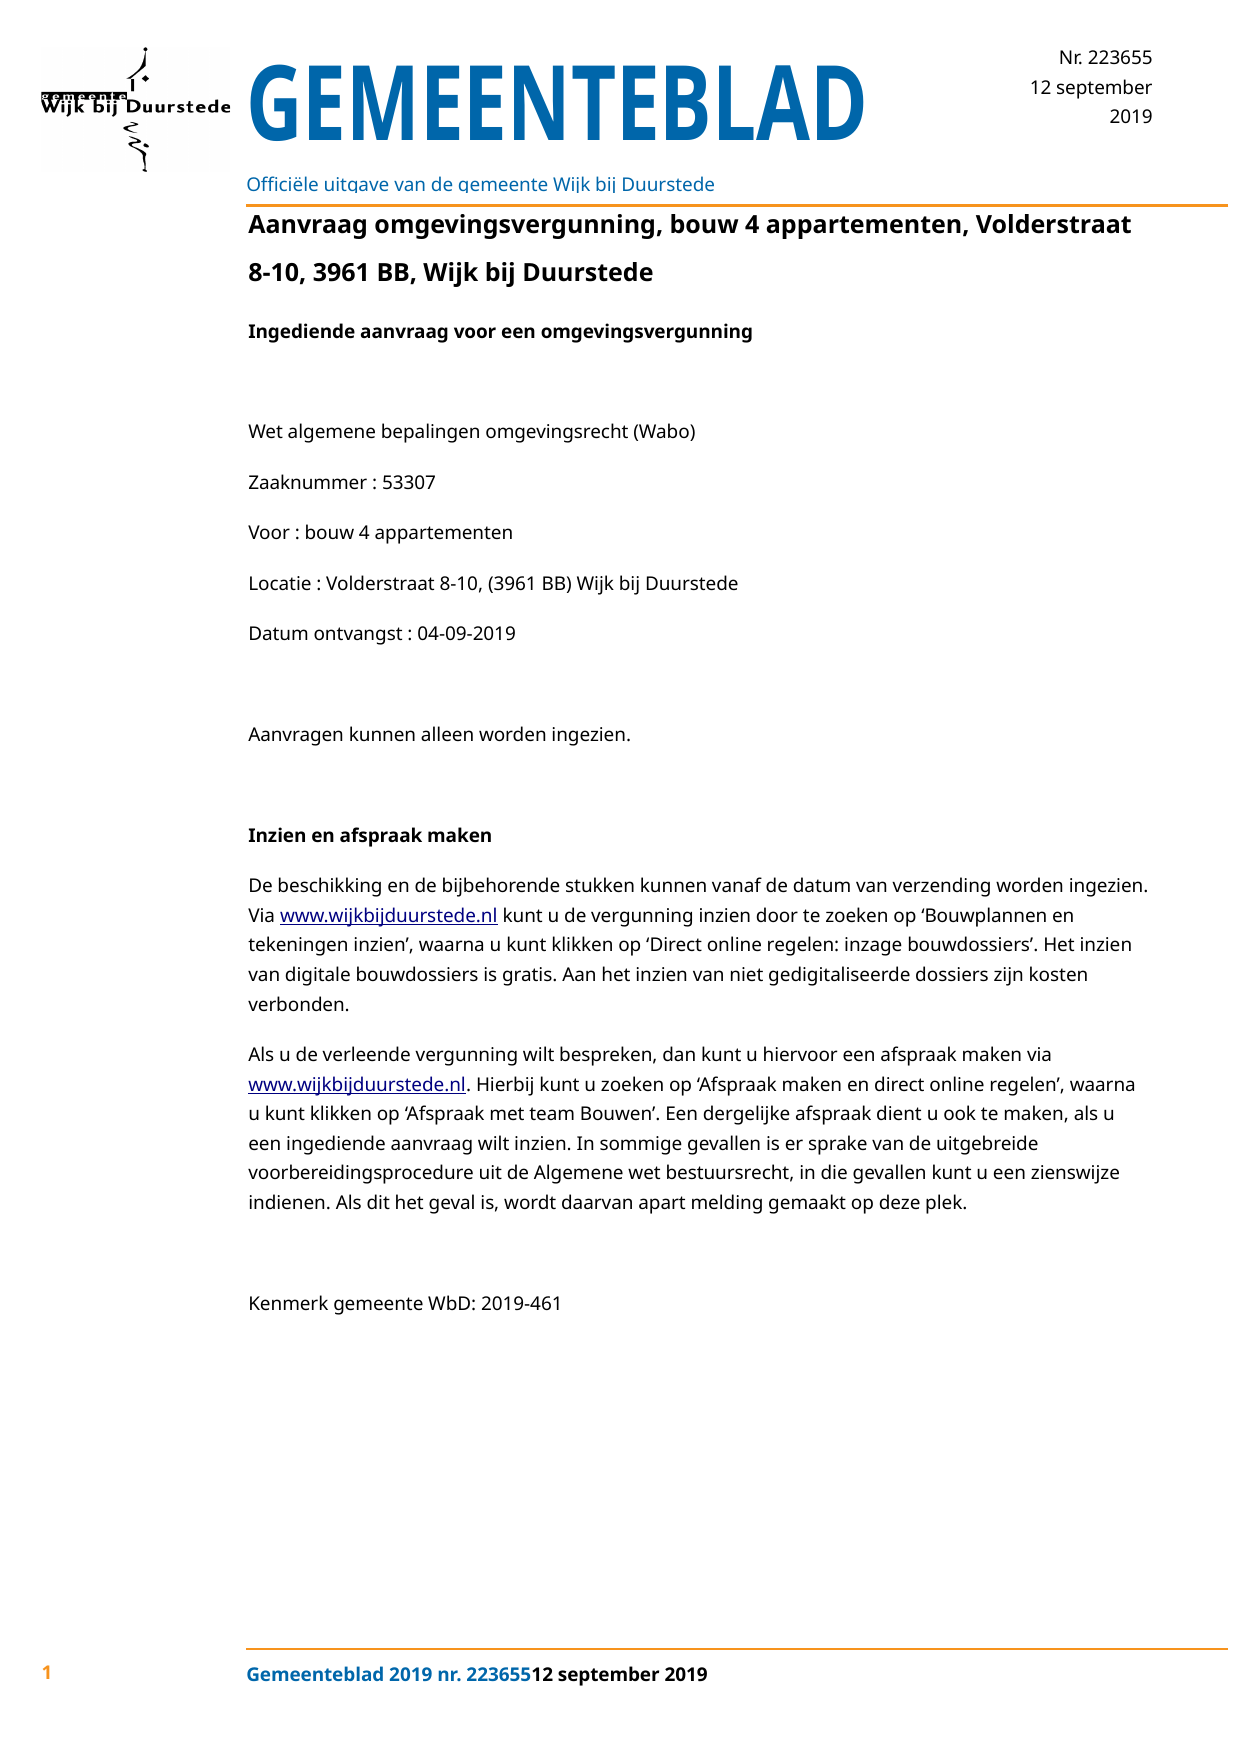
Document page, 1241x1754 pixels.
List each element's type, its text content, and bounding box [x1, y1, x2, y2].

text De beschikking en de bijbehorende stukken kunnen vanaf de datum van verzending worden ingezien. Via www.wijkbijduurstede.nl kunt u de vergunning inzien door te zoeken op ‘Bouwplannen en tekeningen inzien’, waarna u kunt klikken op ‘Direct online regelen: inzage bouwdossiers’. Het inzien van digitale bouwdossiers is gratis. Aan het inzien van niet gedigitaliseerde dossiers zijn kosten verbonden. [248, 872, 1152, 1017]
picture [41, 47, 231, 172]
text Ingediende aanvraag voor een omgevingsvergunning [248, 318, 1152, 344]
text Inzien en afspraak maken [248, 822, 1152, 848]
text Voor : bouw 4 appartementen [248, 519, 1152, 545]
text Zaaknummer : 53307 [248, 469, 1152, 495]
text Aanvragen kunnen alleen worden ingezien. [248, 721, 1152, 747]
text Aanvraag omgevingsvergunning, bouw 4 appartementen, Volderstraat 8-10, 3961 BB, Wijk bij Duurstede [248, 207, 1152, 288]
text Datum ontvangst : 04-09-2019 [248, 620, 1152, 646]
text Wet algemene bepalingen omgevingsrecht (Wabo) [248, 419, 1152, 444]
text Kenmerk gemeente WbD: 2019-461 [248, 1290, 1152, 1316]
text Locatie : Volderstraat 8-10, (3961 BB) Wijk bij Duurstede [248, 570, 1152, 596]
text Als u de verleende vergunning wilt bespreken, dan kunt u hiervoor een afspraak maken via www.wijkbijduurstede.nl. Hierbij kunt u zoeken op ‘Afspraak maken en direct online regelen’, waarna u kunt klikken op ‘Afspraak met team Bouwen’. Een dergelijke afspraak dient u ook te maken, als u een ingediende aanvraag wilt inzien. In sommige gevallen is er sprake van de uitgebreide voorbereidingsprocedure uit de Algemene wet bestuursrecht, in die gevallen kunt u een zienswijze indienen. Als dit het geval is, wordt daarvan apart melding gemaakt op deze plek. [248, 1041, 1152, 1215]
